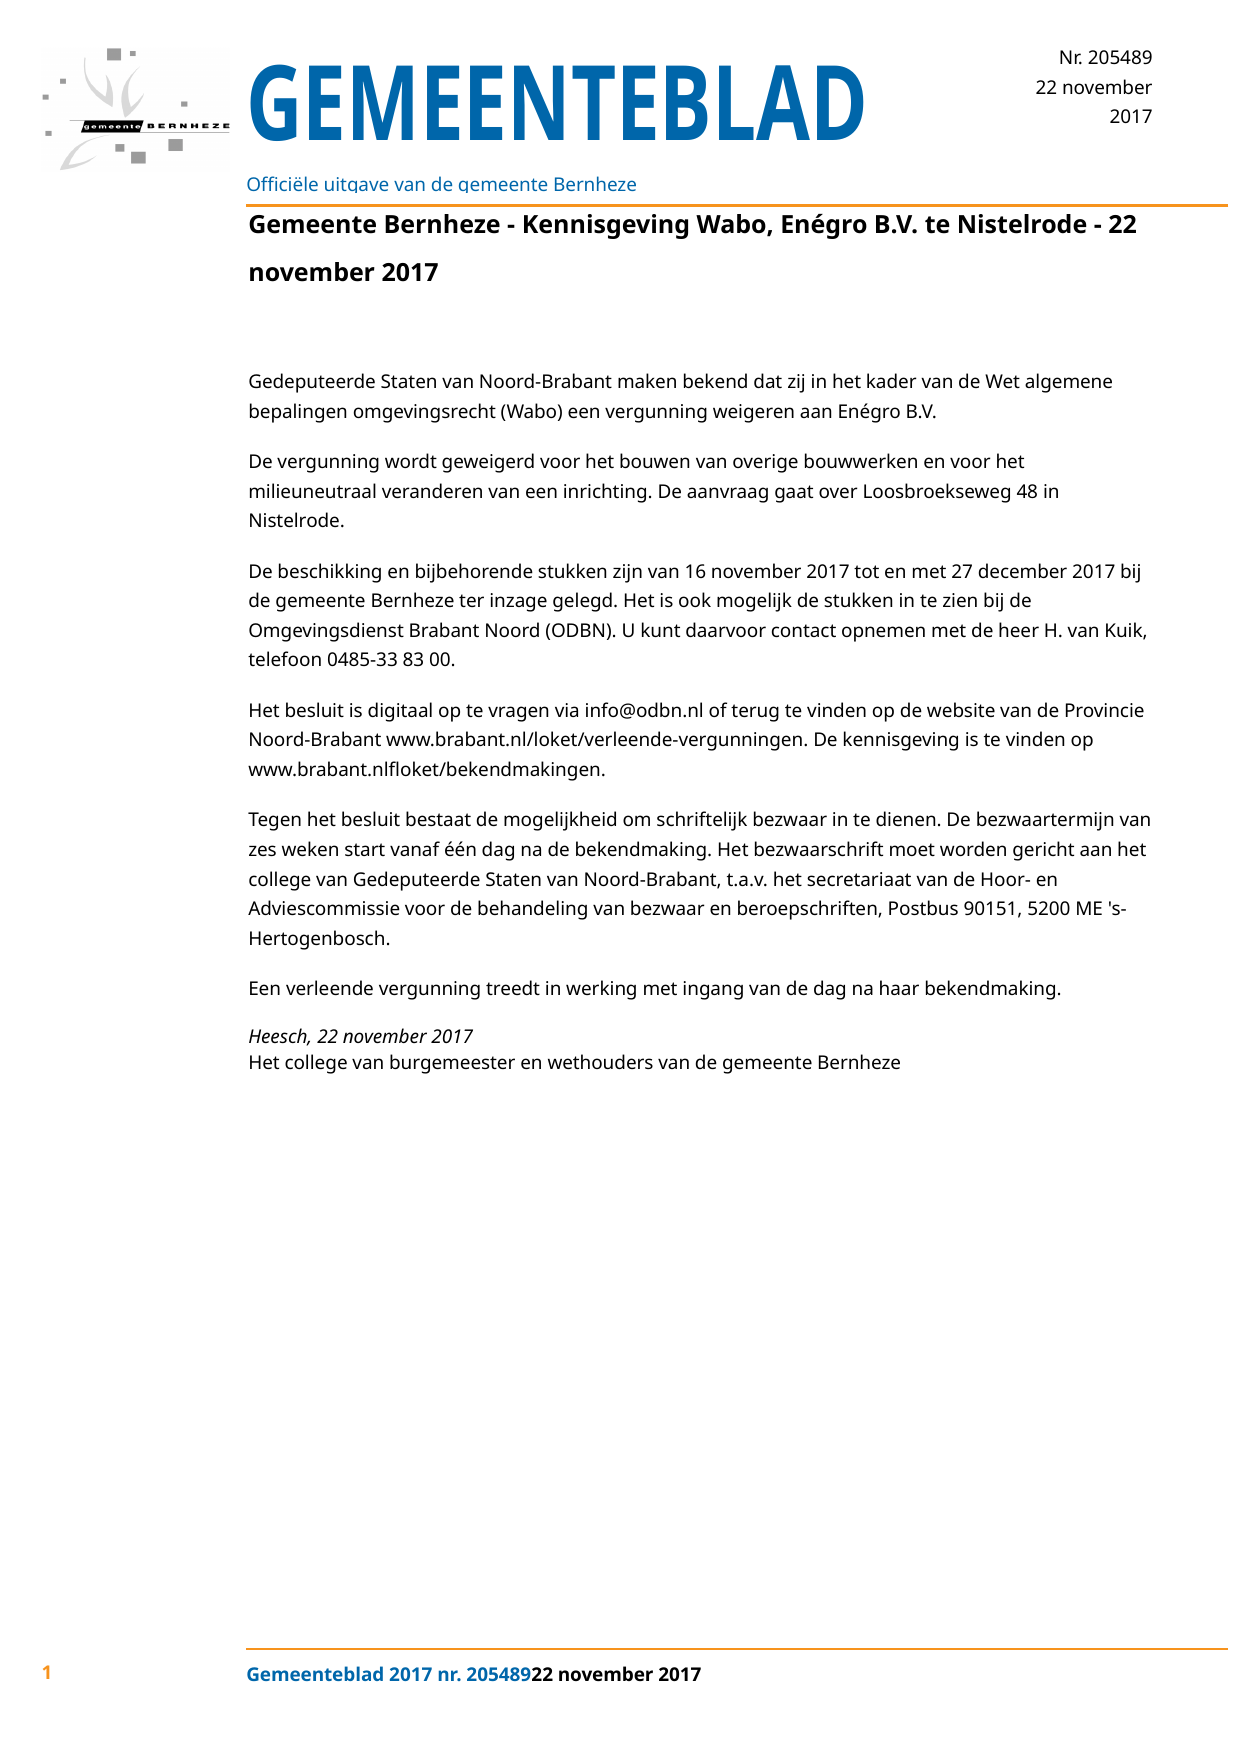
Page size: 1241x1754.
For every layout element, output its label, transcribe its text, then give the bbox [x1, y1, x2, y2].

text Heesch, 22 november 2017 [248, 1023, 1152, 1049]
text De beschikking en bijbehorende stukken zijn van 16 november 2017 tot en met 27 december 2017 bij de gemeente Bernheze ter inzage gelegd. Het is ook mogelijk de stukken in te zien bij de Omgevingsdienst Brabant Noord (ODBN). U kunt daarvoor contact opnemen met de heer H. van Kuik, telefoon 0485-33 83 00. [248, 558, 1152, 672]
text Tegen het besluit bestaat de mogelijkheid om schriftelijk bezwaar in te dienen. De bezwaartermijn van zes weken start vanaf één dag na de bekendmaking. Het bezwaarschrift moet worden gericht aan het college van Gedeputeerde Staten van Noord-Brabant, t.a.v. het secretariaat van de Hoor- en Adviescommissie voor de behandeling van bezwaar en beroepschriften, Postbus 90151, 5200 ME 's-Hertogenbosch. [248, 807, 1152, 951]
text De vergunning wordt geweigerd voor het bouwen van overige bouwwerken en voor het milieuneutraal veranderen van een inrichting. De aanvraag gaat over Loosbroekseweg 48 in Nistelrode. [248, 448, 1152, 533]
text Een verleende vergunning treedt in werking met ingang van de dag na haar bekendmaking. [248, 975, 1152, 1001]
text Gemeente Bernheze - Kennisgeving Wabo, Enégro B.V. te Nistelrode - 22 november 2017 [248, 207, 1152, 288]
text Het besluit is digitaal op te vragen via info@odbn.nl of terug te vinden op de website van de Provincie Noord-Brabant www.brabant.nl/loket/verleende-vergunningen. De kennisgeving is te vinden op www.brabant.nlfloket/bekendmakingen. [248, 697, 1152, 782]
picture [41, 47, 231, 172]
text Gedeputeerde Staten van Noord-Brabant maken bekend dat zij in het kader van de Wet algemene bepalingen omgevingsrecht (Wabo) een vergunning weigeren aan Enégro B.V. [248, 368, 1152, 424]
text Het college van burgemeester en wethouders van de gemeente Bernheze [248, 1049, 1152, 1075]
